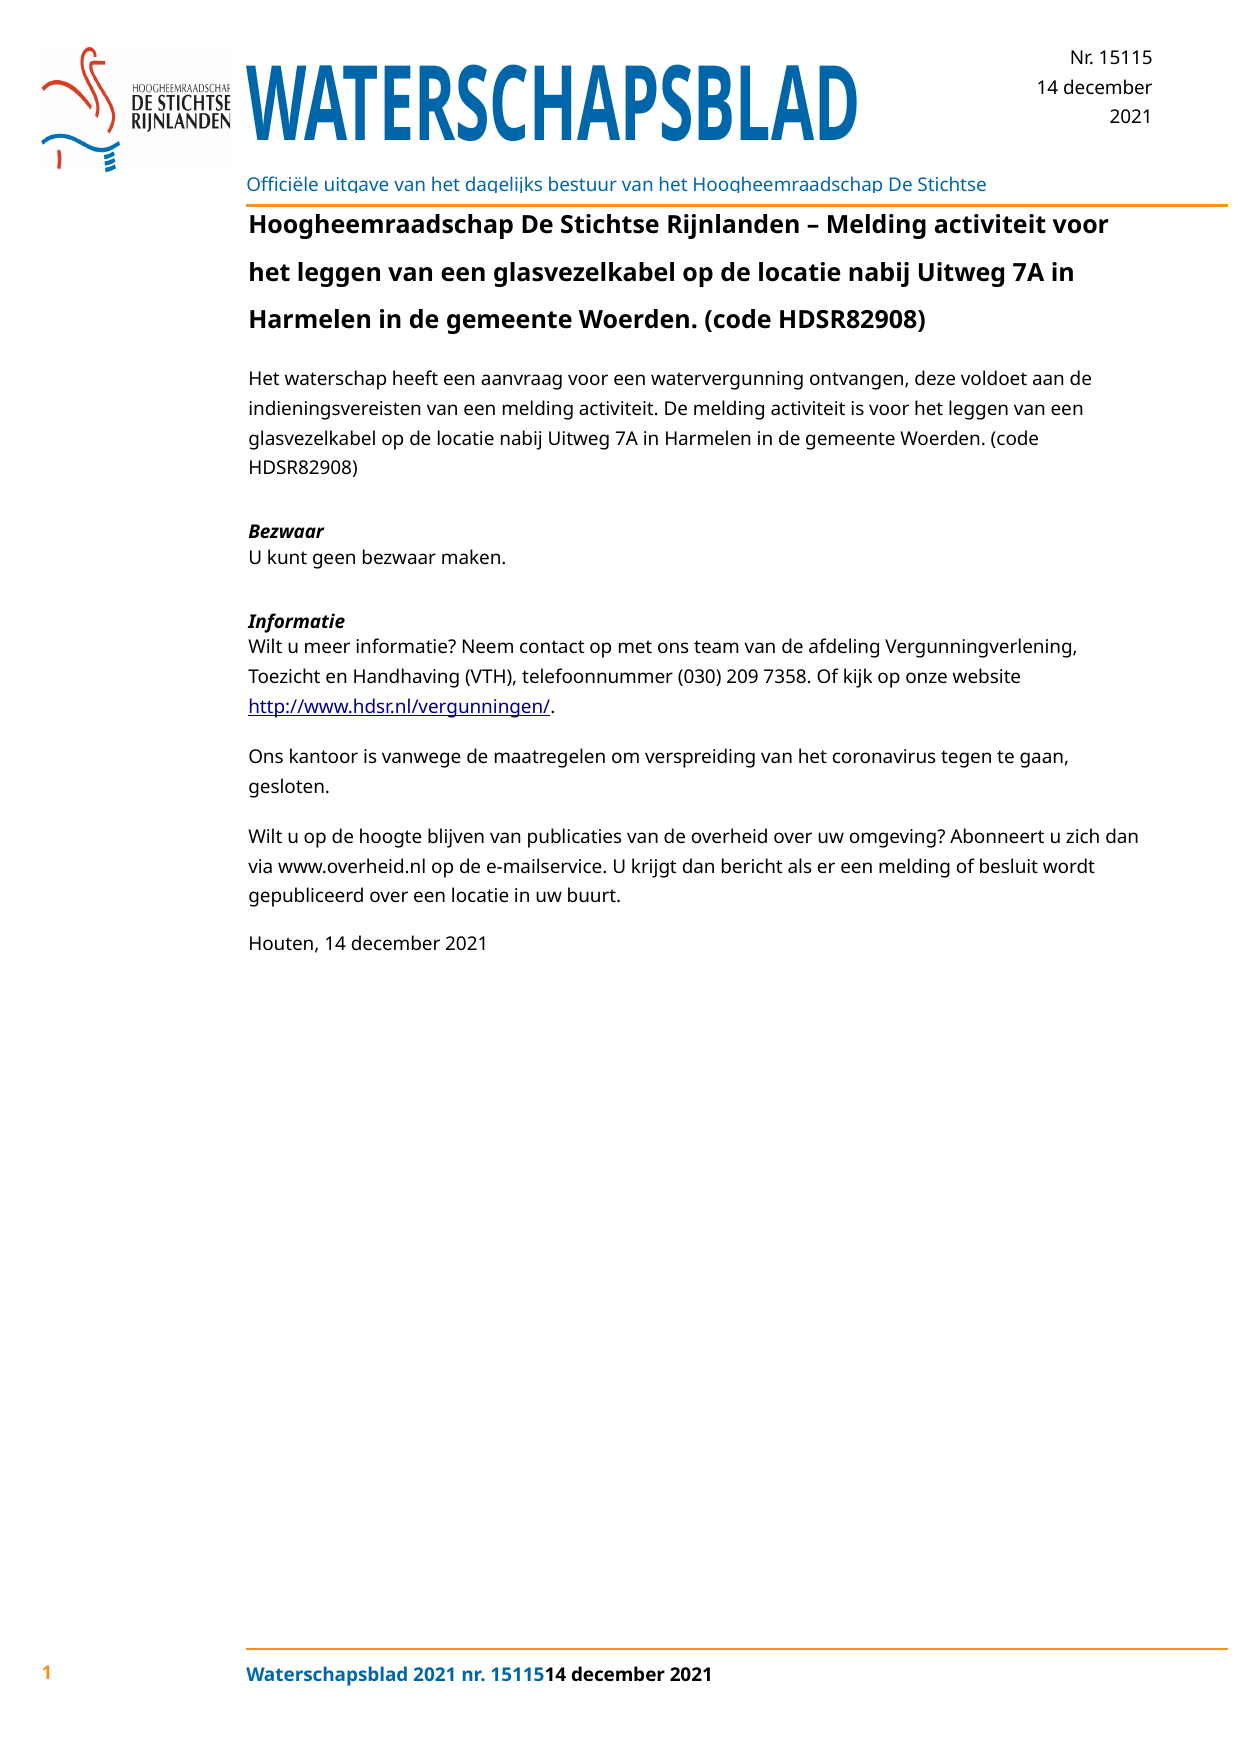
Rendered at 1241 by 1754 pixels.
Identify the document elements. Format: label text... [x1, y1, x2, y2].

text U kunt geen bezwaar maken. [248, 544, 1152, 570]
text Wilt u op de hoogte blijven van publicaties van de overheid over uw omgeving? Abonneert u zich dan via www.overheid.nl op de e-mailservice. U krijgt dan bericht als er een melding of besluit wordt gepubliceerd over een locatie in uw buurt. [248, 823, 1152, 908]
text Hoogheemraadschap De Stichtse Rijnlanden – Melding activiteit voor het leggen van een glasvezelkabel op de locatie nabij Uitweg 7A in Harmelen in de gemeente Woerden. (code HDSR82908) [248, 207, 1152, 336]
text Bezwaar [248, 518, 1152, 544]
text Ons kantoor is vanwege de maatregelen om verspreiding van het coronavirus tegen te gaan, gesloten. [248, 743, 1152, 798]
text Het waterschap heeft een aanvraag voor een watervergunning ontvangen, deze voldoet aan de indieningsvereisten van een melding activiteit. De melding activiteit is voor het leggen van een glasvezelkabel op de locatie nabij Uitweg 7A in Harmelen in de gemeente Woerden. (code HDSR82908) [248, 366, 1152, 480]
text Houten, 14 december 2021 [248, 930, 1152, 956]
text Informatie [248, 608, 1152, 634]
picture [41, 47, 231, 172]
text Wilt u meer informatie? Neem contact op met ons team van de afdeling Vergunningverlening, Toezicht en Handhaving (VTH), telefoonnummer (030) 209 7358. Of kijk op onze website http://www.hdsr.nl/vergunningen/. [248, 634, 1152, 718]
